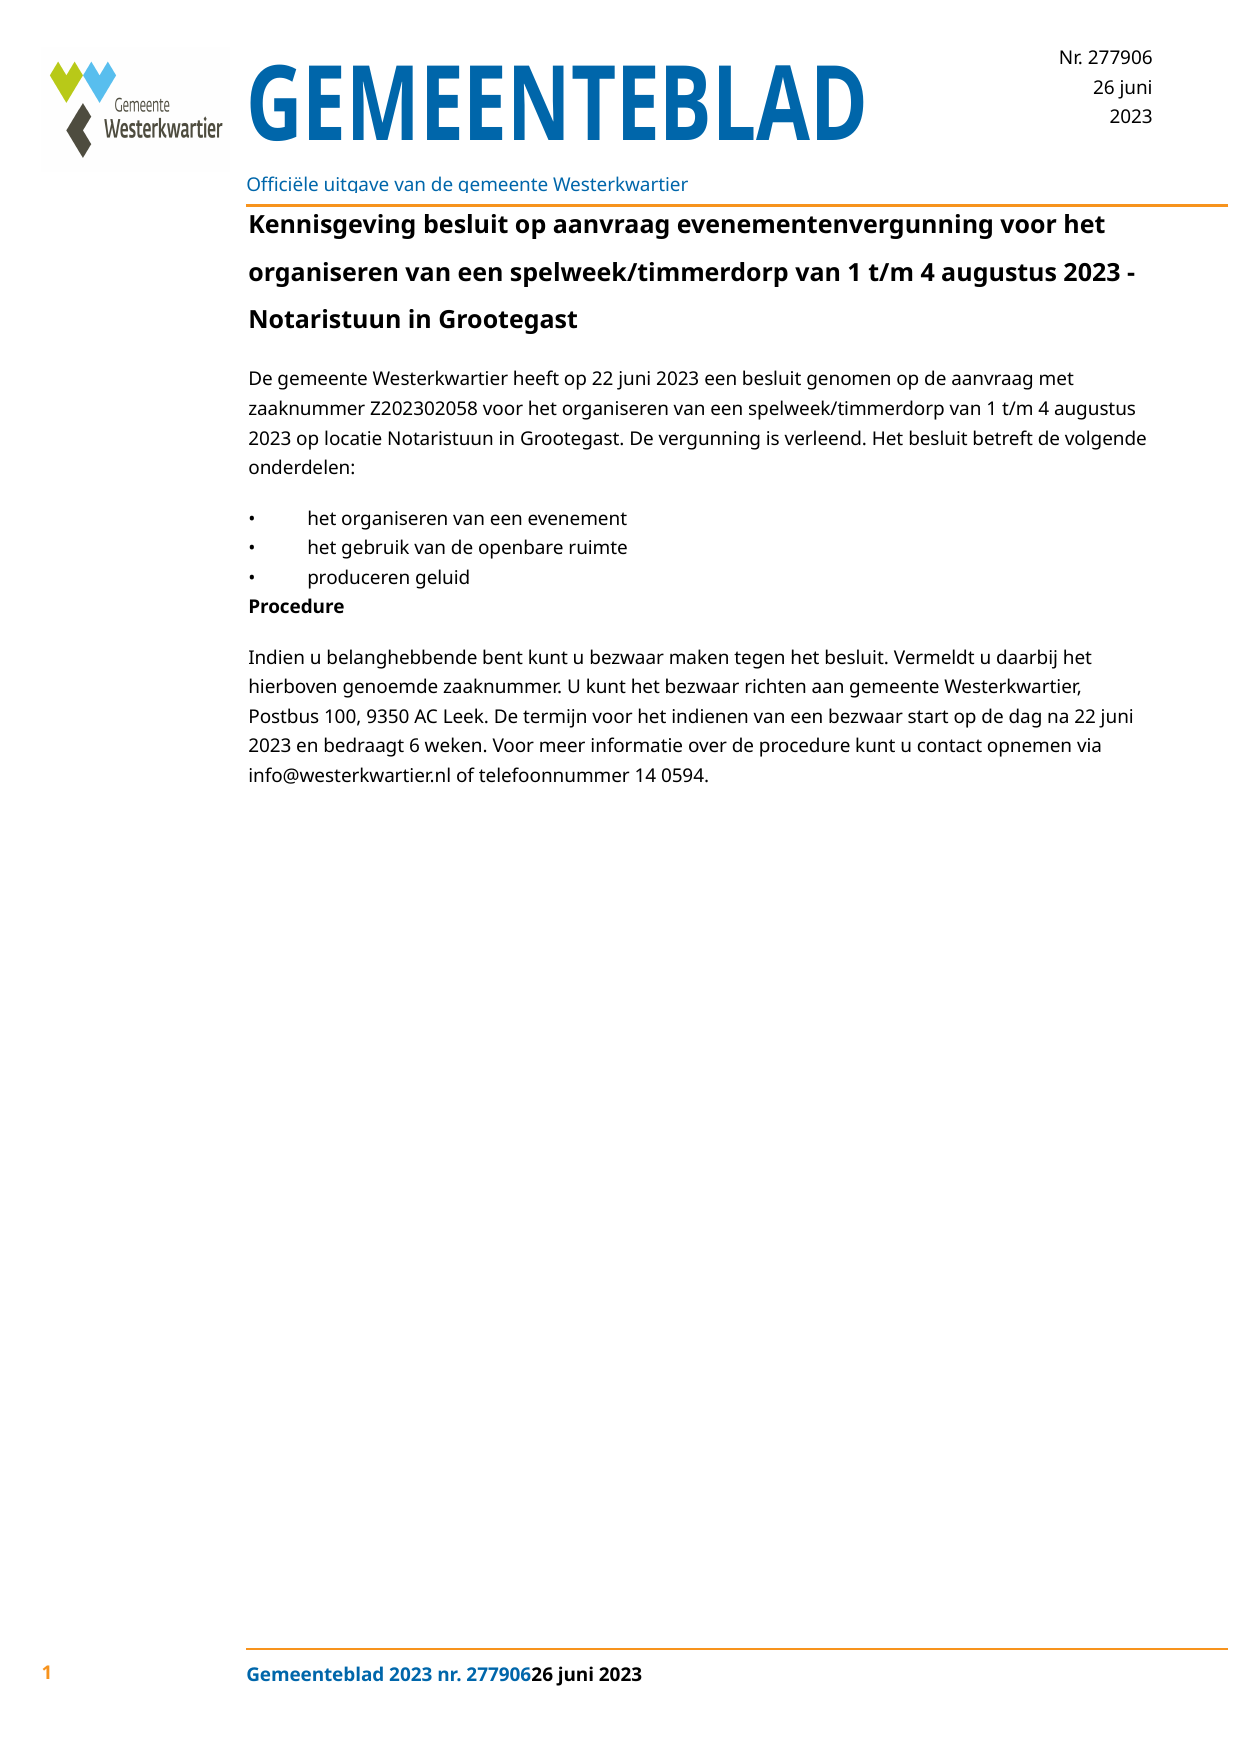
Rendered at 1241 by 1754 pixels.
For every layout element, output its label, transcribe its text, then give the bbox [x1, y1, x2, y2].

text Kennisgeving besluit op aanvraag evenementenvergunning voor het organiseren van een spelweek/timmerdorp van 1 t/m 4 augustus 2023 - Notaristuun in Grootegast [248, 207, 1152, 336]
text De gemeente Westerkwartier heeft op 22 juni 2023 een besluit genomen op de aanvraag met zaaknummer Z202302058 voor het organiseren van een spelweek/timmerdorp van 1 t/m 4 augustus 2023 op locatie Notaristuun in Grootegast. De vergunning is verleend. Het besluit betreft de volgende onderdelen: [248, 366, 1152, 480]
text Indien u belanghebbende bent kunt u bezwaar maken tegen het besluit. Vermeldt u daarbij het hierboven genoemde zaaknummer. U kunt het bezwaar richten aan gemeente Westerkwartier, Postbus 100, 9350 AC Leek. De termijn voor het indienen van een bezwaar start op de dag na 22 juni 2023 en bedraagt 6 weken. Voor meer informatie over de procedure kunt u contact opnemen via info@westerkwartier.nl of telefoonnummer 14 0594. [248, 644, 1152, 788]
list produceren geluid [248, 564, 1152, 589]
picture [41, 47, 231, 172]
list het organiseren van een evenement [248, 505, 1152, 530]
list het gebruik van de openbare ruimte [248, 534, 1152, 560]
text Procedure [248, 593, 1152, 619]
